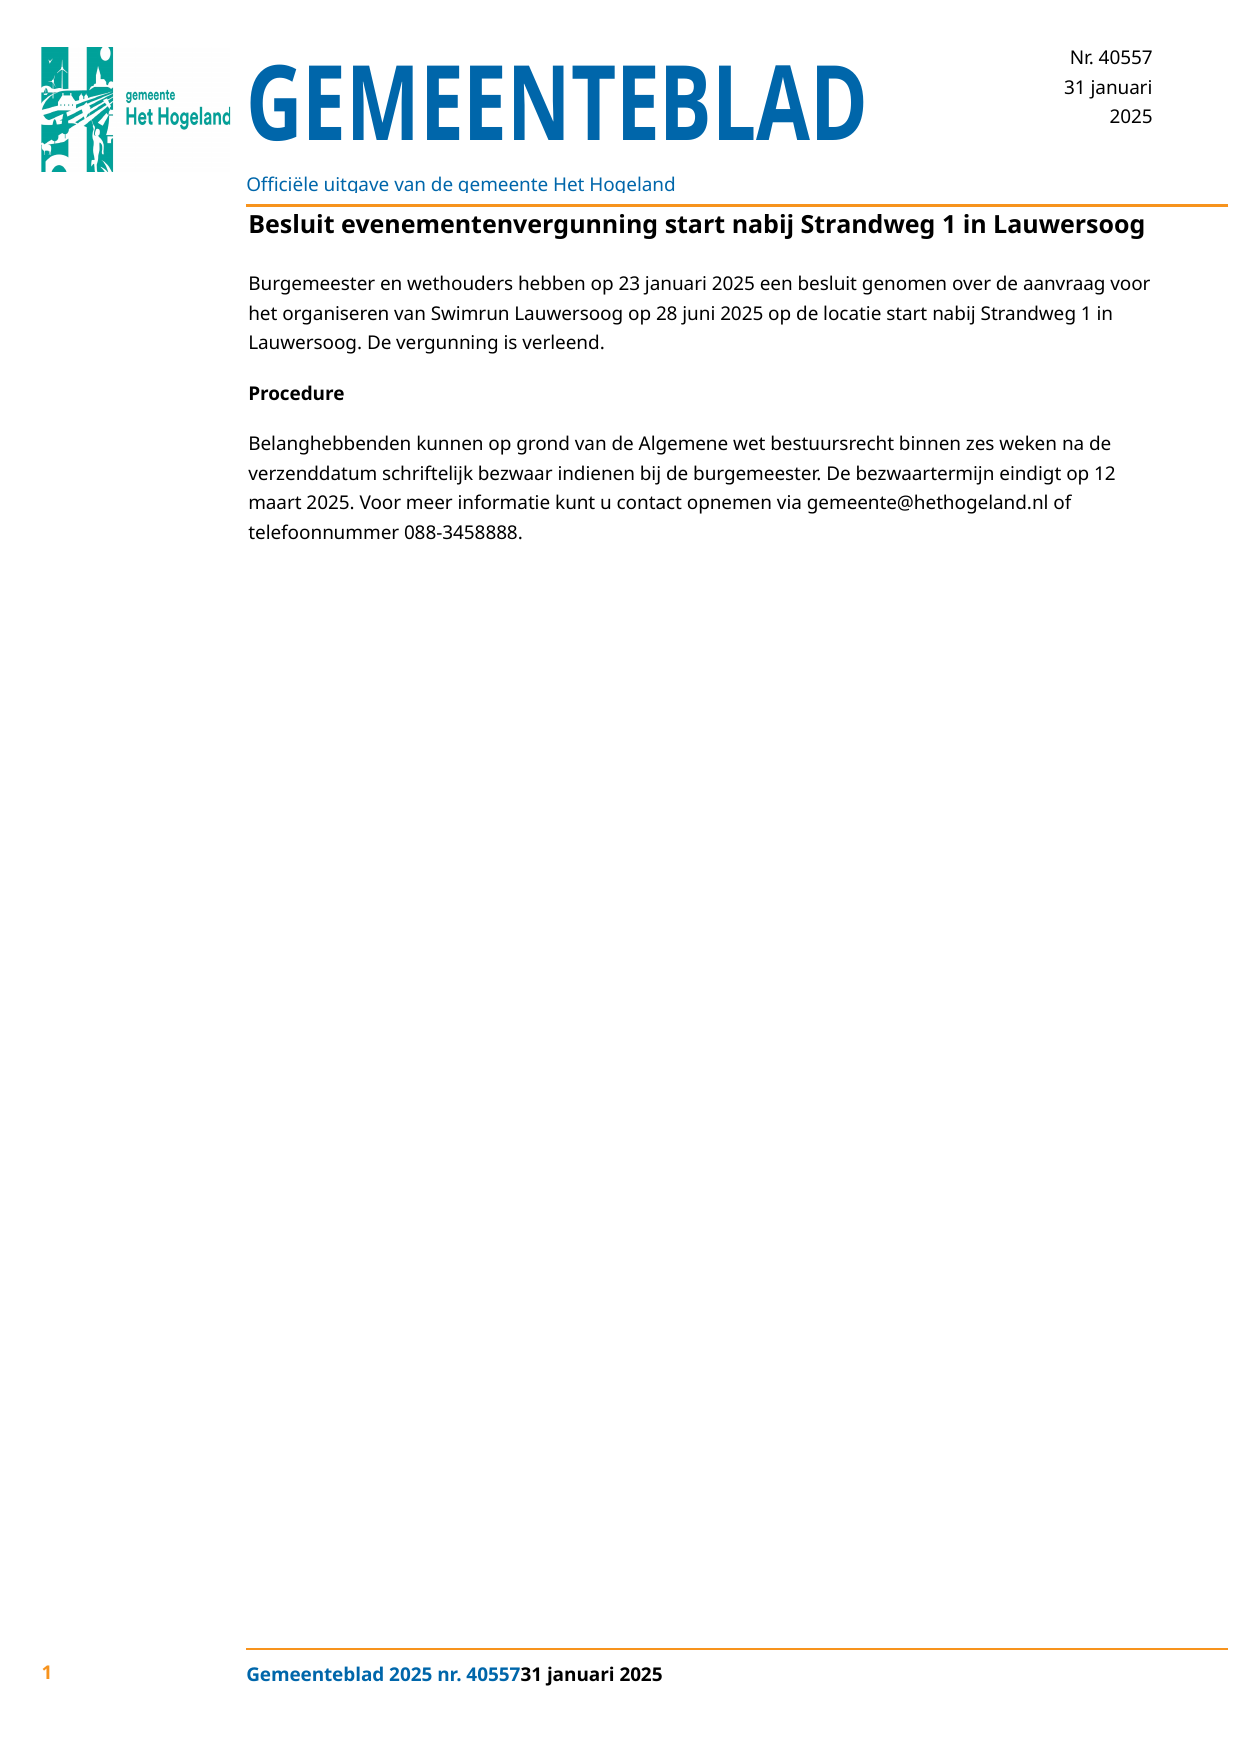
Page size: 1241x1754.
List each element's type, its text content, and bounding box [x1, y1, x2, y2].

text Besluit evenementenvergunning start nabij Strandweg 1 in Lauwersoog [248, 207, 1152, 241]
text Burgemeester en wethouders hebben op 23 januari 2025 een besluit genomen over de aanvraag voor het organiseren van Swimrun Lauwersoog op 28 juni 2025 op de locatie start nabij Strandweg 1 in Lauwersoog. De vergunning is verleend. [248, 270, 1152, 355]
text Procedure [248, 380, 1152, 406]
picture [41, 47, 231, 172]
text Belanghebbenden kunnen op grond van de Algemene wet bestuursrecht binnen zes weken na de verzenddatum schriftelijk bezwaar indienen bij de burgemeester. De bezwaartermijn eindigt op 12 maart 2025. Voor meer informatie kunt u contact opnemen via gemeente@hethogeland.nl of telefoonnummer 088-3458888. [248, 430, 1152, 545]
